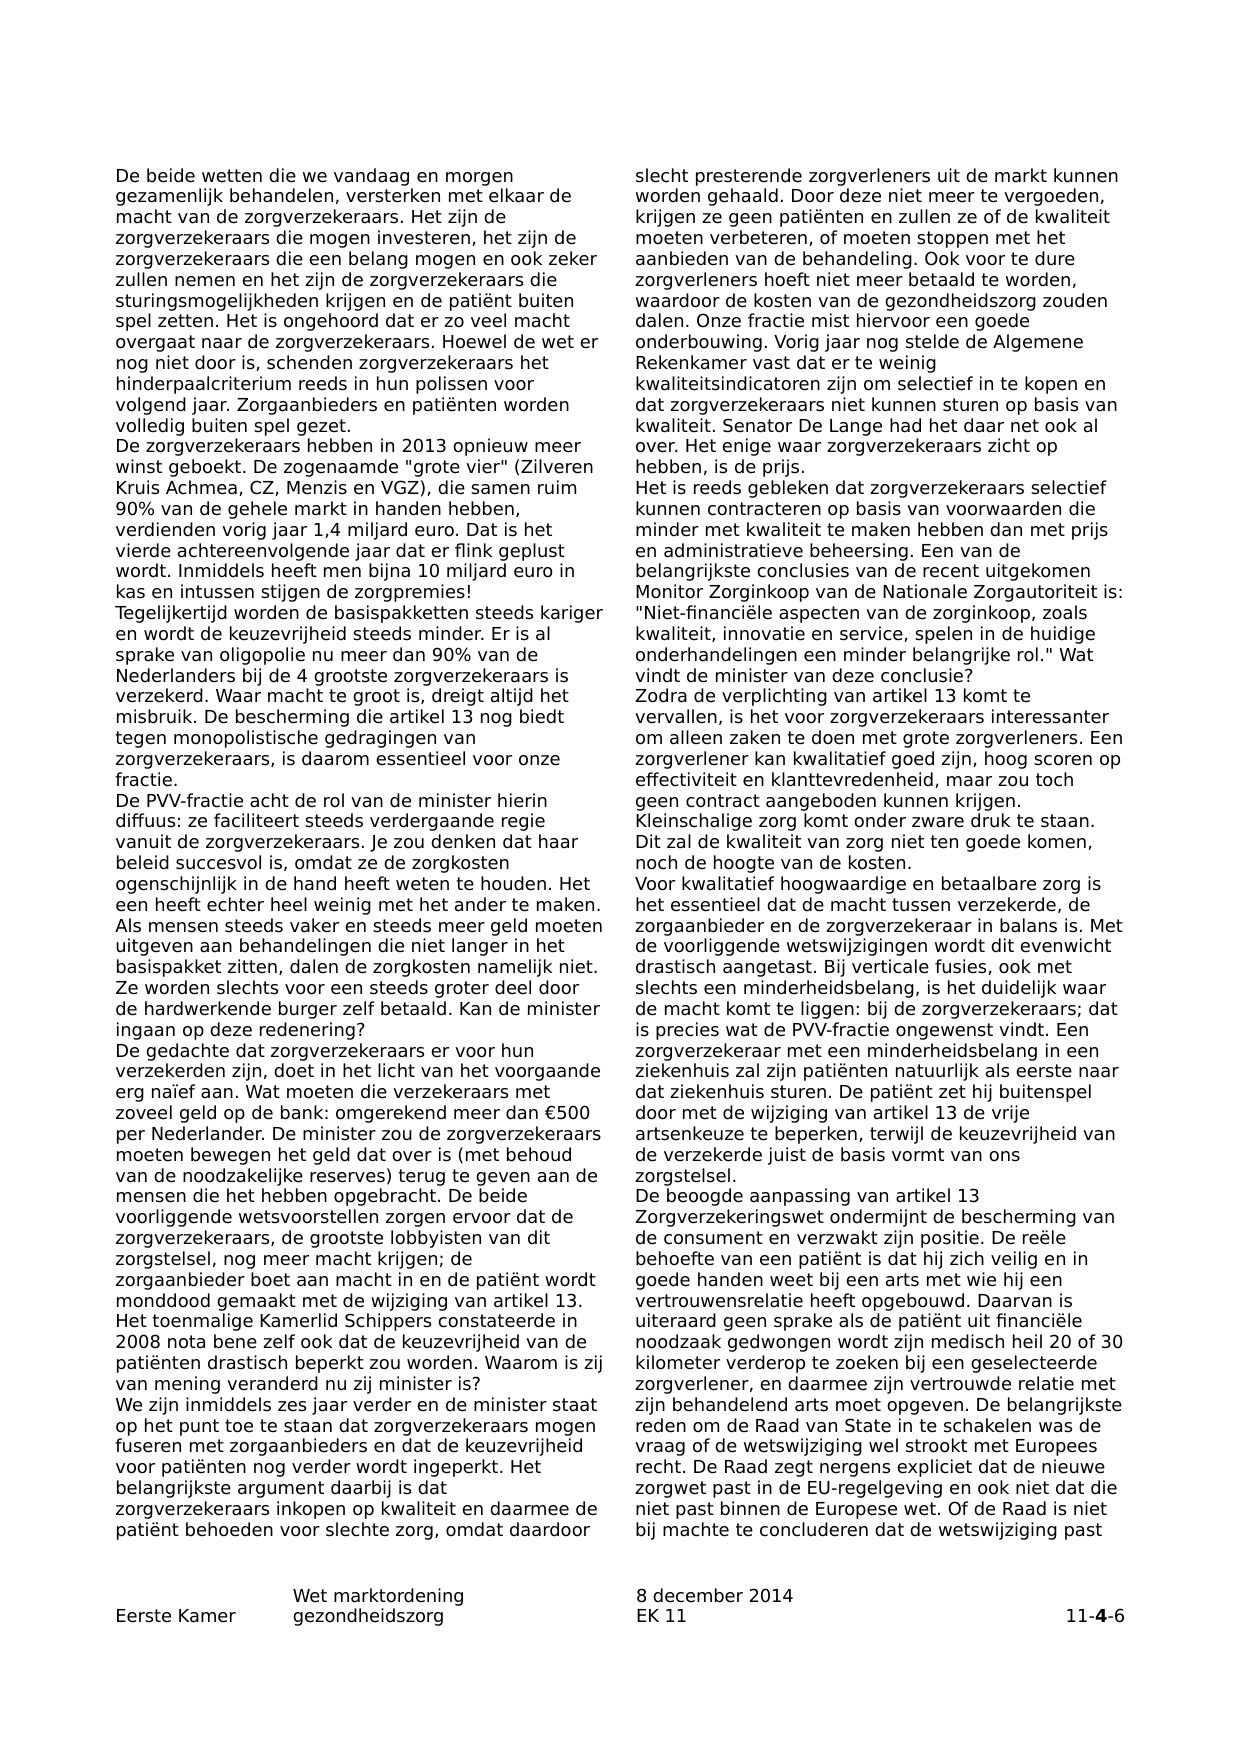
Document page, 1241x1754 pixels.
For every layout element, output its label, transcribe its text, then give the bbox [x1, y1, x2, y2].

text De zorgverzekeraars hebben in 2013 opnieuw meer winst geboekt. De zogenaamde "grote vier" (Zilveren Kruis Achmea, CZ, Menzis en VGZ), die samen ruim 90% van de gehele markt in handen hebben, verdienden vorig jaar 1,4 miljard euro. Dat is het vierde achtereenvolgende jaar dat er flink geplust wordt. Inmiddels heeft men bijna 10 miljard euro in kas en intussen stijgen de zorgpremies! [115, 436, 605, 603]
text De gedachte dat zorgverzekeraars er voor hun verzekerden zijn, doet in het licht van het voorgaande erg naïef aan. Wat moeten die verzekeraars met zoveel geld op de bank: omgerekend meer dan €500 per Nederlander. De minister zou de zorgverzekeraars moeten bewegen het geld dat over is (met behoud van de noodzakelijke reserves) terug te geven aan de mensen die het hebben opgebracht. De beide voorliggende wetsvoorstellen zorgen ervoor dat de zorgverzekeraars, de grootste lobbyisten van dit zorgstelsel, nog meer macht krijgen; de zorgaanbieder boet aan macht in en de patiënt wordt monddood gemaakt met de wijziging van artikel 13. Het toenmalige Kamerlid Schippers constateerde in 2008 nota bene zelf ook dat de keuzevrijheid van de patiënten drastisch beperkt zou worden. Waarom is zij van mening veranderd nu zij minister is? [115, 1040, 605, 1394]
text Voor kwalitatief hoogwaardige en betaalbare zorg is het essentieel dat de macht tussen verzekerde, de zorgaanbieder en de zorgverzekeraar in balans is. Met de voorliggende wetswijzigingen wordt dit evenwicht drastisch aangetast. Bij verticale fusies, ook met slechts een minderheidsbelang, is het duidelijk waar de macht komt te liggen: bij de zorgverzekeraars; dat is precies wat de PVV-fractie ongewenst vindt. Een zorgverzekeraar met een minderheidsbelang in een ziekenhuis zal zijn patiënten natuurlijk als eerste naar dat ziekenhuis sturen. De patiënt zet hij buitenspel door met de wijziging van artikel 13 de vrije artsenkeuze te beperken, terwijl de keuzevrijheid van de verzekerde juist de basis vormt van ons zorgstelsel. [635, 874, 1125, 1186]
text De beide wetten die we vandaag en morgen gezamenlijk behandelen, versterken met elkaar de macht van de zorgverzekeraars. Het zijn de zorgverzekeraars die mogen investeren, het zijn de zorgverzekeraars die een belang mogen en ook zeker zullen nemen en het zijn de zorgverzekeraars die sturingsmogelijkheden krijgen en de patiënt buiten spel zetten. Het is ongehoord dat er zo veel macht overgaat naar de zorgverzekeraars. Hoewel de wet er nog niet door is, schenden zorgverzekeraars het hinderpaalcriterium reeds in hun polissen voor volgend jaar. Zorgaanbieders en patiënten worden volledig buiten spel gezet. [115, 165, 605, 436]
text De PVV-fractie acht de rol van de minister hierin diffuus: ze faciliteert steeds verdergaande regie vanuit de zorgverzekeraars. Je zou denken dat haar beleid succesvol is, omdat ze de zorgkosten ogenschijnlijk in de hand heeft weten te houden. Het een heeft echter heel weinig met het ander te maken. Als mensen steeds vaker en steeds meer geld moeten uitgeven aan behandelingen die niet langer in het basispakket zitten, dalen de zorgkosten namelijk niet. Ze worden slechts voor een steeds groter deel door de hardwerkende burger zelf betaald. Kan de minister ingaan op deze redenering? [115, 790, 605, 1040]
text Het is reeds gebleken dat zorgverzekeraars selectief kunnen contracteren op basis van voorwaarden die minder met kwaliteit te maken hebben dan met prijs en administratieve beheersing. Een van de belangrijkste conclusies van de recent uitgekomen Monitor Zorginkoop van de Nationale Zorgautoriteit is: "Niet-financiële aspecten van de zorginkoop, zoals kwaliteit, innovatie en service, spelen in de huidige onderhandelingen een minder belangrijke rol." Wat vindt de minister van deze conclusie? [635, 478, 1125, 686]
text De beoogde aanpassing van artikel 13 Zorgverzekeringswet ondermijnt de bescherming van de consument en verzwakt zijn positie. De reële behoefte van een patiënt is dat hij zich veilig en in goede handen weet bij een arts met wie hij een vertrouwensrelatie heeft opgebouwd. Daarvan is uiteraard geen sprake als de patiënt uit financiële noodzaak gedwongen wordt zijn medisch heil 20 of 30 kilometer verderop te zoeken bij een geselecteerde zorgverlener, en daarmee zijn vertrouwde relatie met zijn behandelend arts moet opgeven. De belangrijkste reden om de Raad van State in te schakelen was de vraag of de wetswijziging wel strookt met Europees recht. De Raad zegt nergens expliciet dat de nieuwe zorgwet past in de EU-regelgeving en ook niet dat die niet past binnen de Europese wet. Of de Raad is niet bij machte te concluderen dat de wetswijziging past [635, 1186, 1125, 1540]
text Tegelijkertijd worden de basispakketten steeds kariger en wordt de keuzevrijheid steeds minder. Er is al sprake van oligopolie nu meer dan 90% van de Nederlanders bij de 4 grootste zorgverzekeraars is verzekerd. Waar macht te groot is, dreigt altijd het misbruik. De bescherming die artikel 13 nog biedt tegen monopolistische gedragingen van zorgverzekeraars, is daarom essentieel voor onze fractie. [115, 603, 605, 790]
text slecht presterende zorgverleners uit de markt kunnen worden gehaald. Door deze niet meer te vergoeden, krijgen ze geen patiënten en zullen ze of de kwaliteit moeten verbeteren, of moeten stoppen met het aanbieden van de behandeling. Ook voor te dure zorgverleners hoeft niet meer betaald te worden, waardoor de kosten van de gezondheidszorg zouden dalen. Onze fractie mist hiervoor een goede onderbouwing. Vorig jaar nog stelde de Algemene Rekenkamer vast dat er te weinig kwaliteitsindicatoren zijn om selectief in te kopen en dat zorgverzekeraars niet kunnen sturen op basis van kwaliteit. Senator De Lange had het daar net ook al over. Het enige waar zorgverzekeraars zicht op hebben, is de prijs. [635, 165, 1125, 478]
text Zodra de verplichting van artikel 13 komt te vervallen, is het voor zorgverzekeraars interessanter om alleen zaken te doen met grote zorgverleners. Een zorgverlener kan kwalitatief goed zijn, hoog scoren op effectiviteit en klanttevredenheid, maar zou toch geen contract aangeboden kunnen krijgen. Kleinschalige zorg komt onder zware druk te staan. Dit zal de kwaliteit van zorg niet ten goede komen, noch de hoogte van de kosten. [635, 686, 1125, 874]
text We zijn inmiddels zes jaar verder en de minister staat op het punt toe te staan dat zorgverzekeraars mogen fuseren met zorgaanbieders en dat de keuzevrijheid voor patiënten nog verder wordt ingeperkt. Het belangrijkste argument daarbij is dat zorgverzekeraars inkopen op kwaliteit en daarmee de patiënt behoeden voor slechte zorg, omdat daardoor [115, 1394, 605, 1540]
